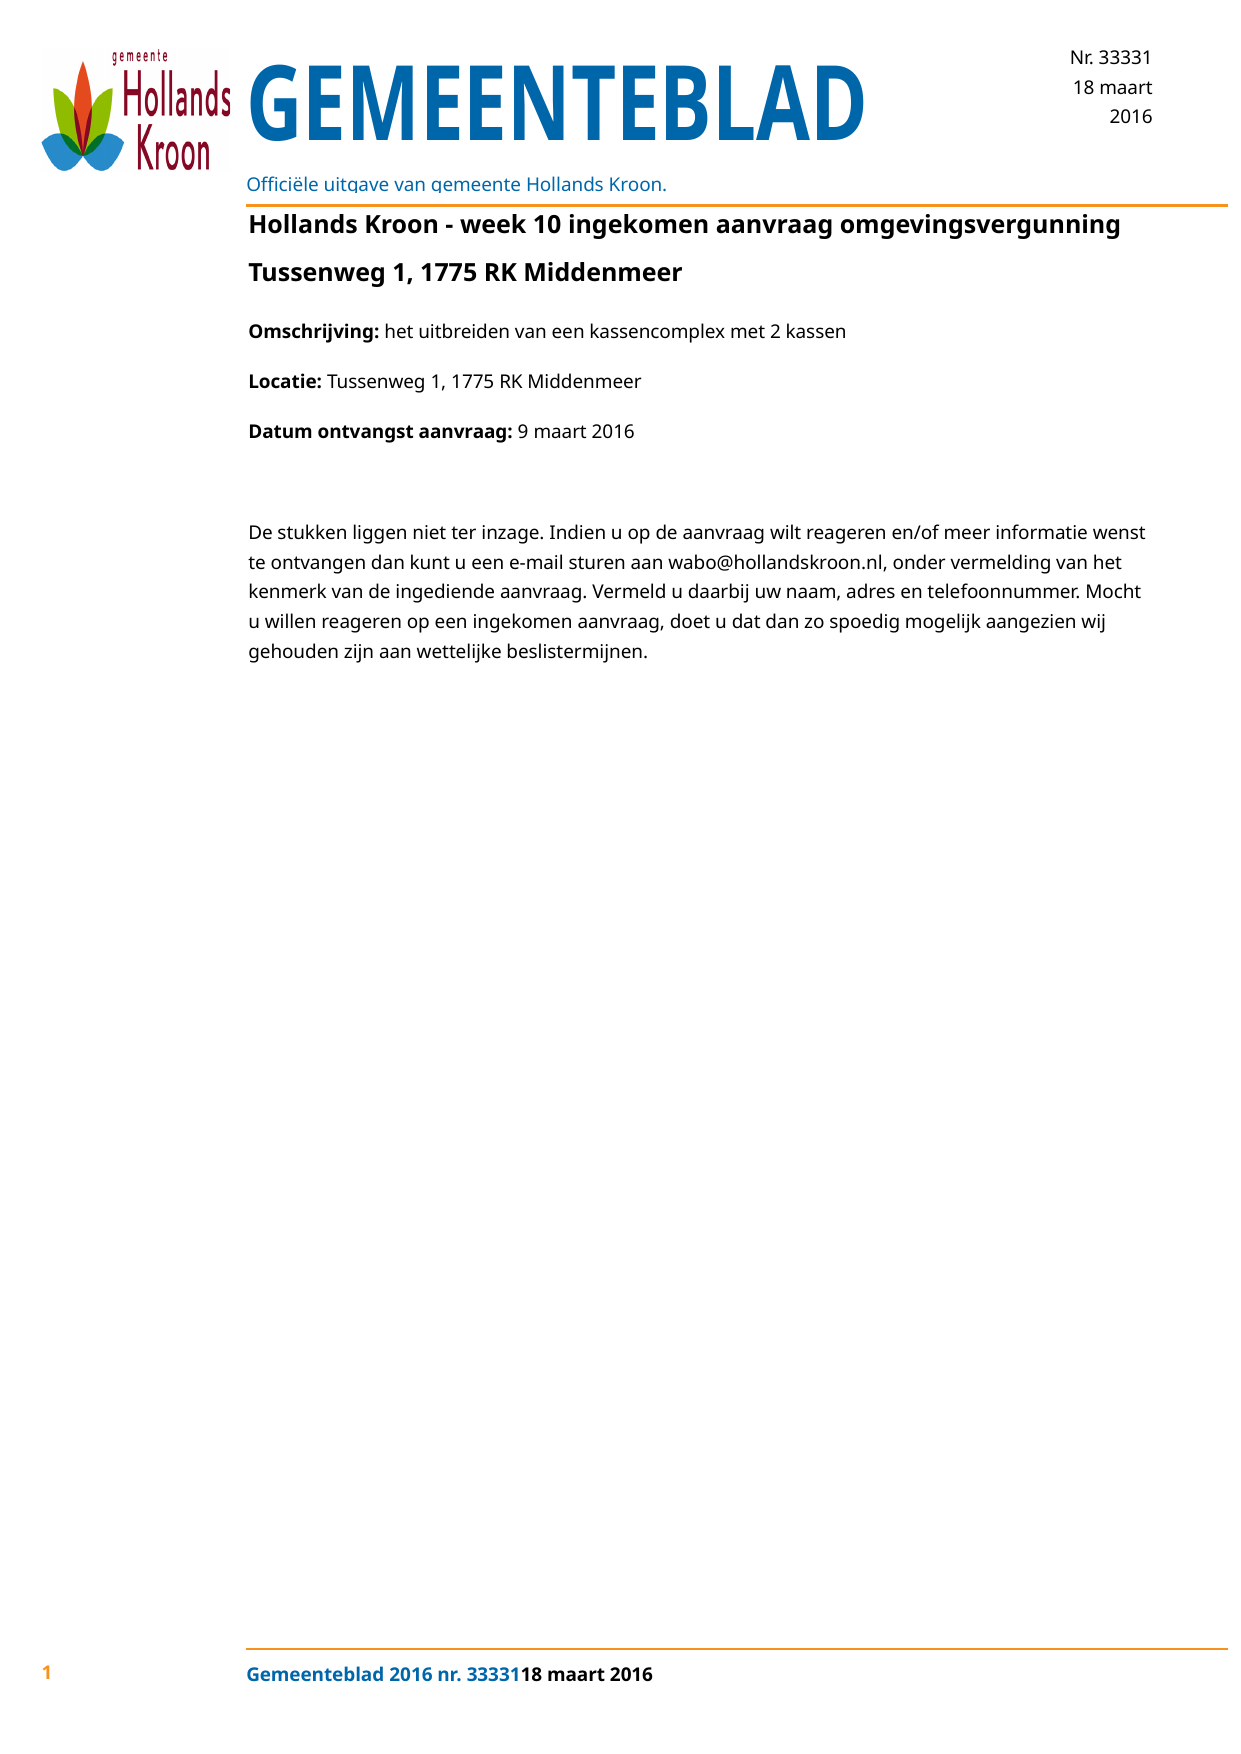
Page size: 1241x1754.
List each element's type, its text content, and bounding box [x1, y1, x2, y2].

picture [41, 47, 231, 172]
text Omschrijving: het uitbreiden van een kassencomplex met 2 kassen [248, 318, 1152, 344]
text Datum ontvangst aanvraag: 9 maart 2016 [248, 419, 1152, 444]
text Hollands Kroon - week 10 ingekomen aanvraag omgevingsvergunning Tussenweg 1, 1775 RK Middenmeer [248, 207, 1152, 288]
text Locatie: Tussenweg 1, 1775 RK Middenmeer [248, 368, 1152, 394]
text De stukken liggen niet ter inzage. Indien u op de aanvraag wilt reageren en/of meer informatie wenst te ontvangen dan kunt u een e-mail sturen aan wabo@hollandskroon.nl, onder vermelding van het kenmerk van de ingediende aanvraag. Vermeld u daarbij uw naam, adres en telefoonnummer. Mocht u willen reageren op een ingekomen aanvraag, doet u dat dan zo spoedig mogelijk aangezien wij gehouden zijn aan wettelijke beslistermijnen. [248, 519, 1152, 664]
